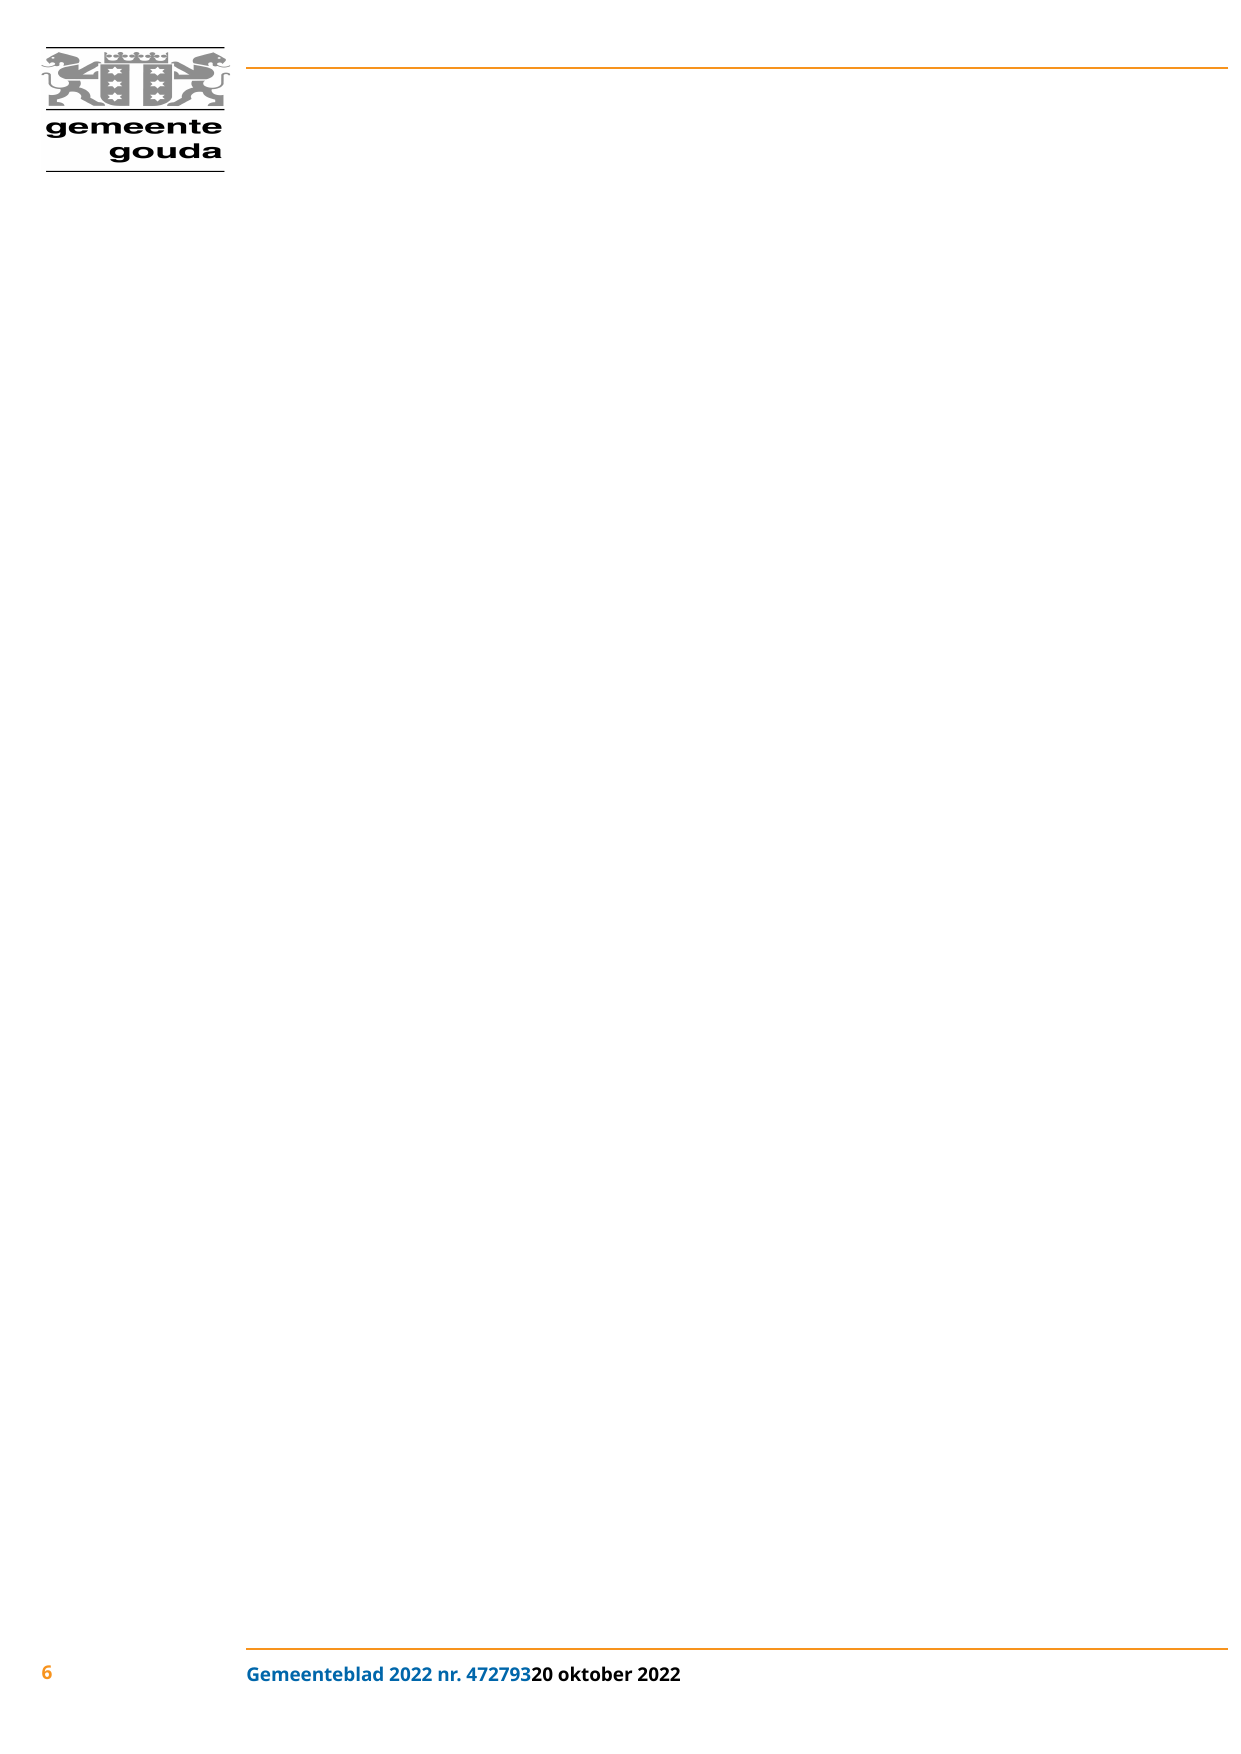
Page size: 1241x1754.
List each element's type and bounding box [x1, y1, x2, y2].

picture [41, 47, 231, 172]
